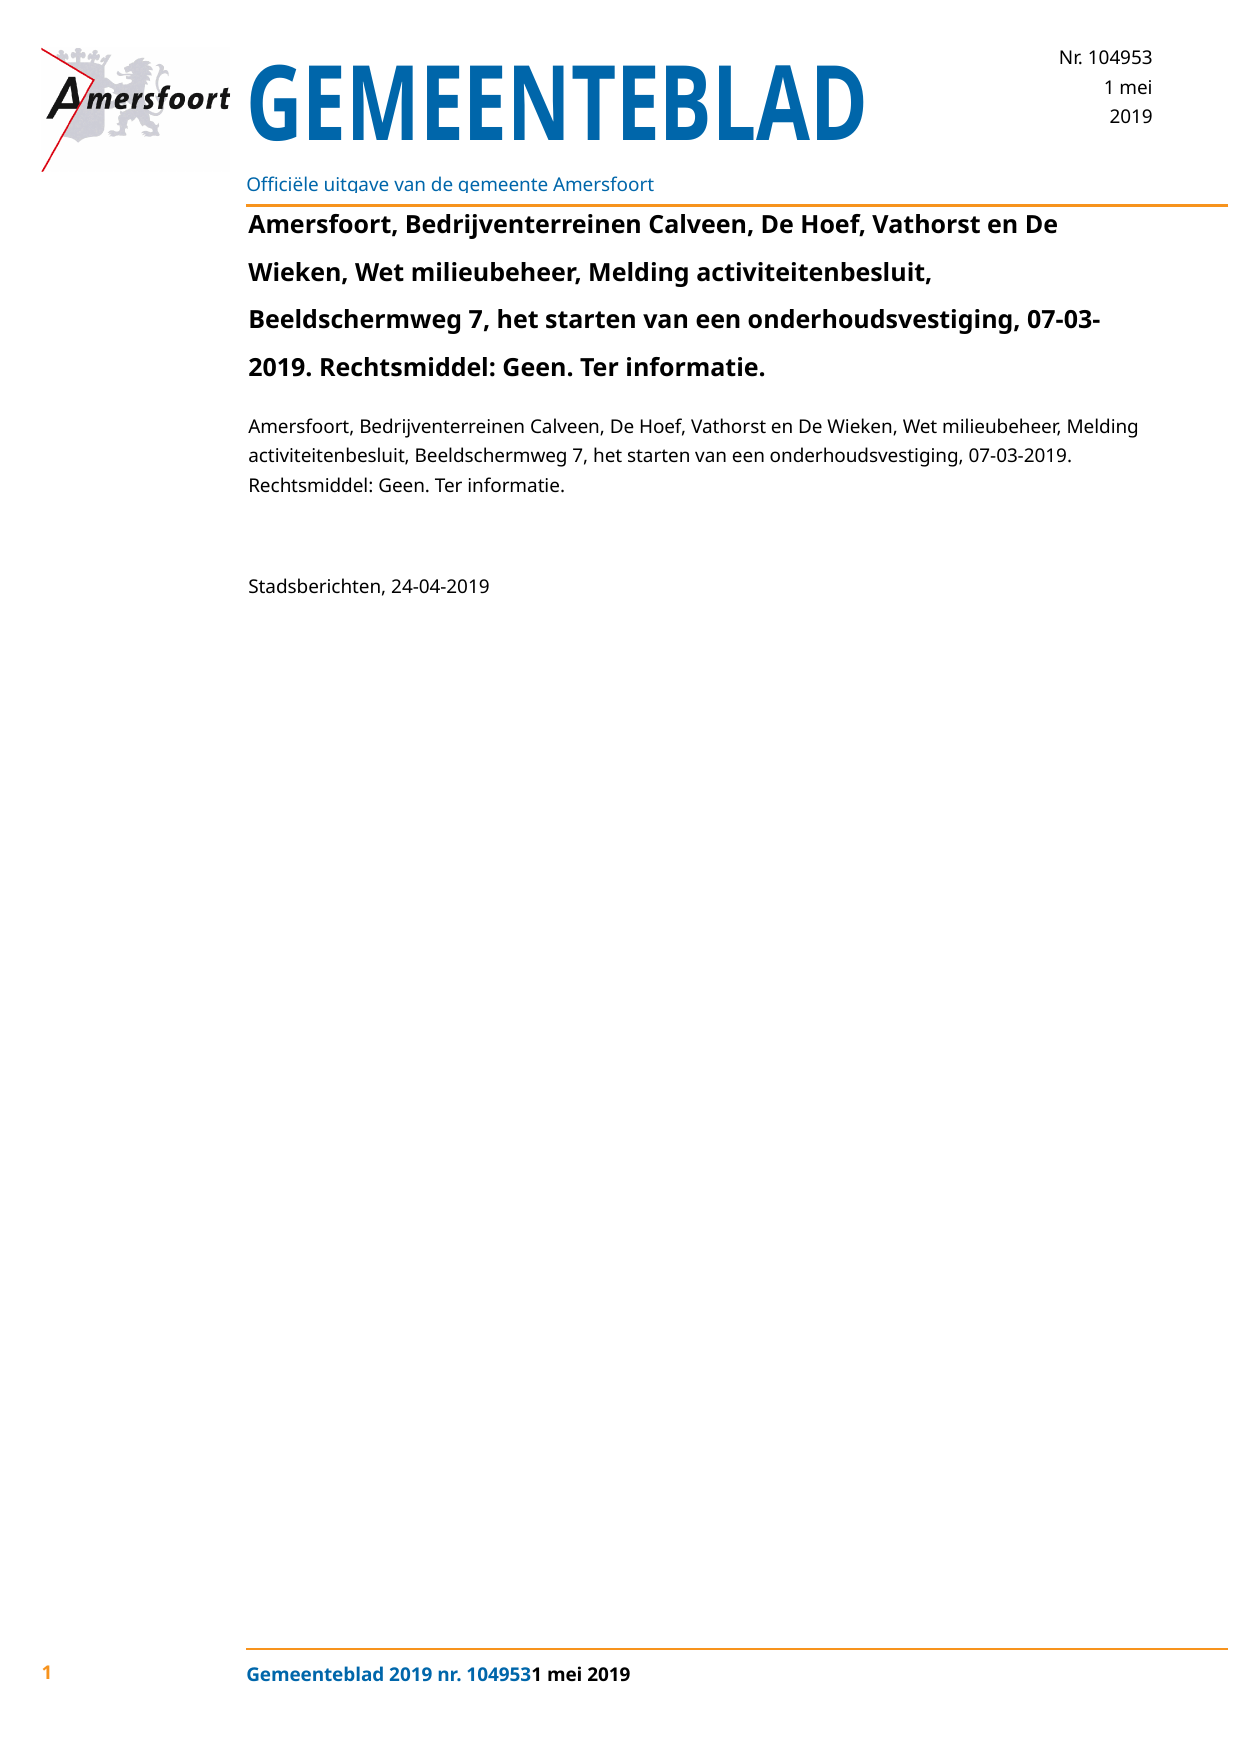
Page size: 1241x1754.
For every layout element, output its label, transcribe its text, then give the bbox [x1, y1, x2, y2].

text Amersfoort, Bedrijventerreinen Calveen, De Hoef, Vathorst en De Wieken, Wet milieubeheer, Melding activiteitenbesluit, Beeldschermweg 7, het starten van een onderhoudsvestiging, 07-03-2019. Rechtsmiddel: Geen. Ter informatie. [248, 413, 1152, 498]
text Stadsberichten, 24-04-2019 [248, 573, 1152, 599]
picture [41, 47, 231, 172]
text Amersfoort, Bedrijventerreinen Calveen, De Hoef, Vathorst en De Wieken, Wet milieubeheer, Melding activiteitenbesluit, Beeldschermweg 7, het starten van een onderhoudsvestiging, 07-03-2019. Rechtsmiddel: Geen. Ter informatie. [248, 207, 1152, 384]
